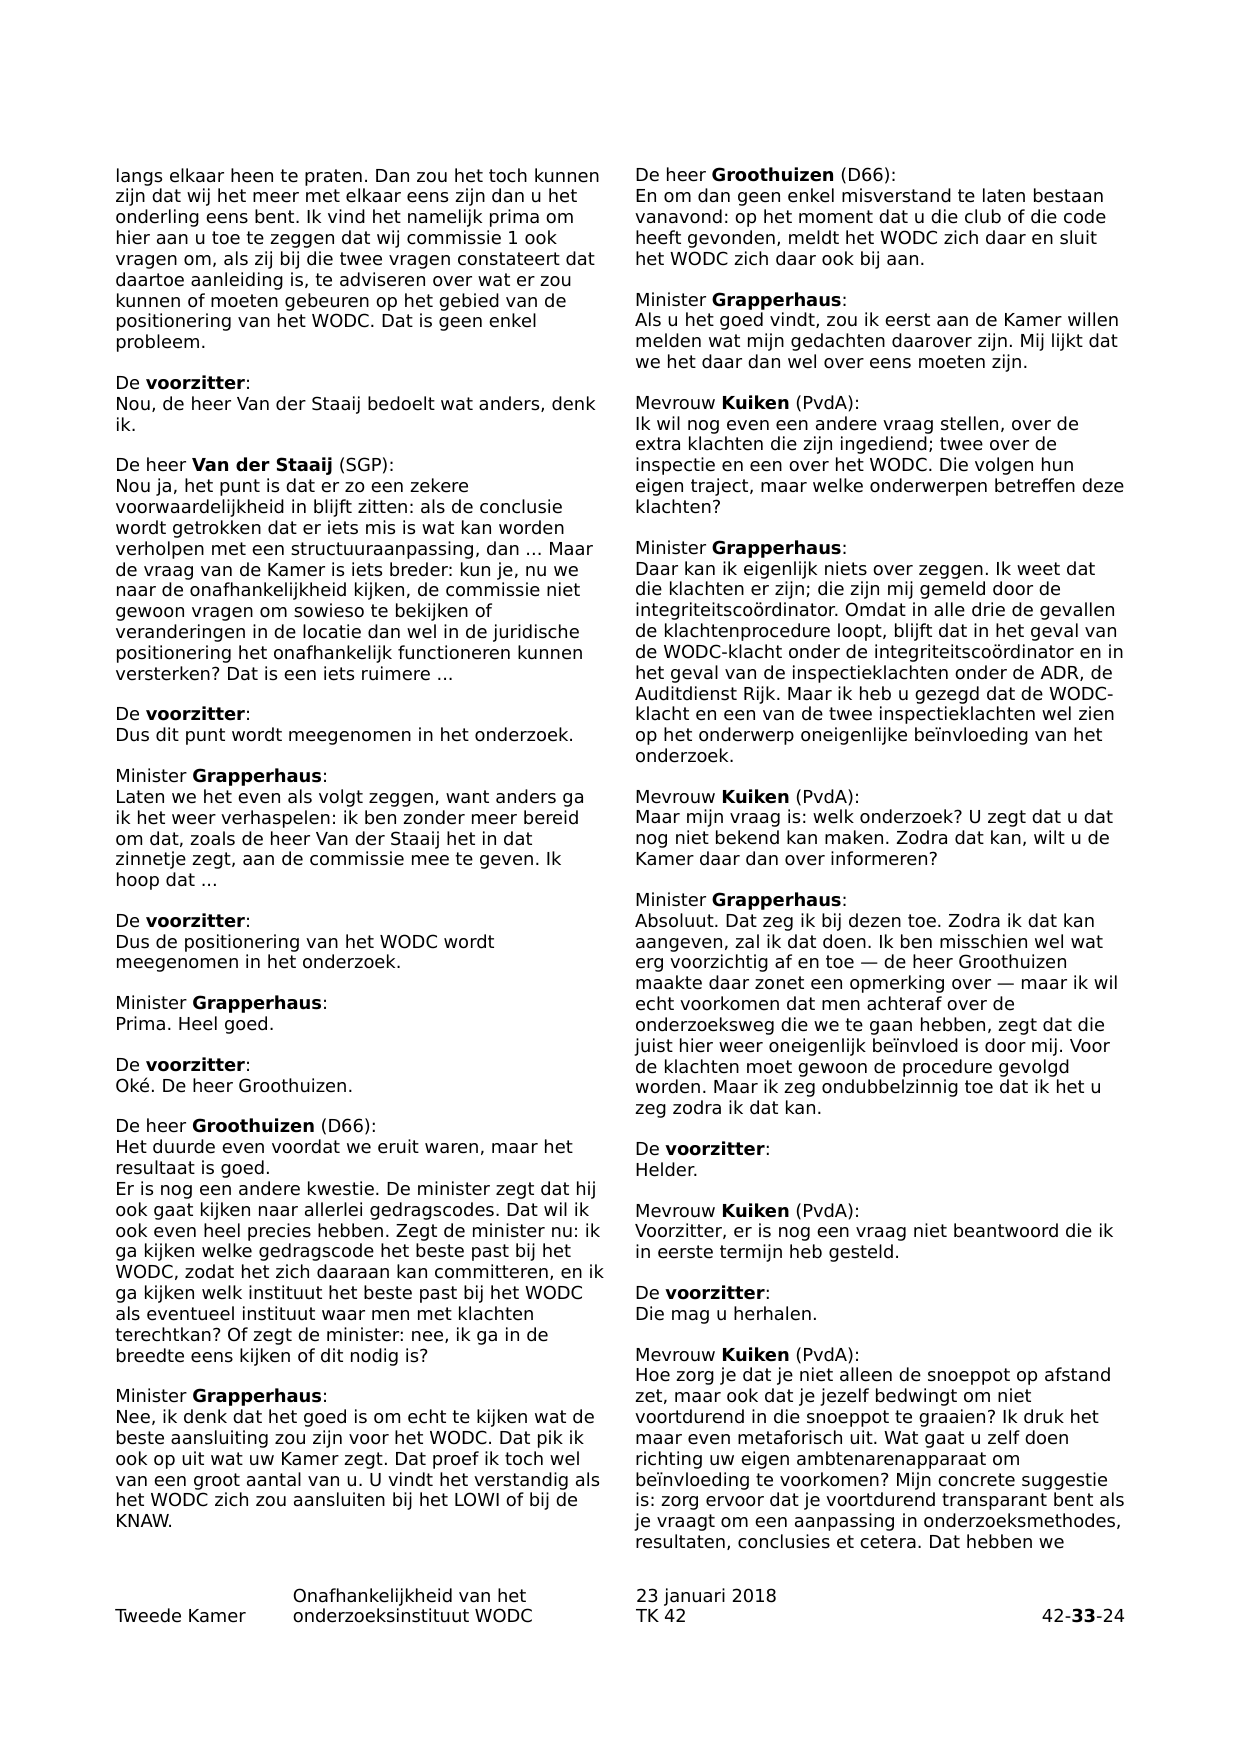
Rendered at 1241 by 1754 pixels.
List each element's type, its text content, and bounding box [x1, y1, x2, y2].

text Dus de positionering van het WODC wordt meegenomen in het onderzoek. [115, 931, 605, 973]
text Mevrouw Kuiken (PvdA): [635, 787, 1125, 807]
text Minister Grapperhaus: [115, 993, 605, 1014]
text De voorzitter: [115, 704, 605, 725]
text Minister Grapperhaus: [115, 766, 605, 787]
text Absoluut. Dat zeg ik bij dezen toe. Zodra ik dat kan aangeven, zal ik dat doen. Ik ben misschien wel wat erg voorzichtig af en toe — de heer Groothuizen maakte daar zonet een opmerking over — maar ik wil echt voorkomen dat men achteraf over de onderzoeksweg die we te gaan hebben, zegt dat die juist hier weer oneigenlijk beïnvloed is door mij. Voor de klachten moet gewoon de procedure gevolgd worden. Maar ik zeg ondubbelzinnig toe dat ik het u zeg zodra ik dat kan. [635, 911, 1125, 1119]
text De heer Groothuizen (D66): [115, 1116, 605, 1137]
text De heer Van der Staaij (SGP): [115, 455, 605, 476]
text De voorzitter: [635, 1283, 1125, 1303]
text Het duurde even voordat we eruit waren, maar het resultaat is goed. [115, 1137, 605, 1179]
text Voorzitter, er is nog een vraag niet beantwoord die ik in eerste termijn heb gesteld. [635, 1221, 1125, 1263]
text Minister Grapperhaus: [115, 1386, 605, 1407]
text Er is nog een andere kwestie. De minister zegt dat hij ook gaat kijken naar allerlei gedragscodes. Dat wil ik ook even heel precies hebben. Zegt de minister nu: ik ga kijken welke gedragscode het beste past bij het WODC, zodat het zich daaraan kan committeren, en ik ga kijken welk instituut het beste past bij het WODC als eventueel instituut waar men met klachten terechtkan? Of zegt de minister: nee, ik ga in de breedte eens kijken of dit nodig is? [115, 1179, 605, 1366]
text En om dan geen enkel misverstand te laten bestaan vanavond: op het moment dat u die club of die code heeft gevonden, meldt het WODC zich daar en sluit het WODC zich daar ook bij aan. [635, 186, 1125, 269]
text Minister Grapperhaus: [635, 289, 1125, 310]
text De heer Groothuizen (D66): [635, 165, 1125, 186]
text De voorzitter: [115, 1055, 605, 1075]
text Daar kan ik eigenlijk niets over zeggen. Ik weet dat die klachten er zijn; die zijn mij gemeld door de integriteitscoördinator. Omdat in alle drie de gevallen de klachtenprocedure loopt, blijft dat in het geval van de WODC-klacht onder de integriteitscoördinator en in het geval van de inspectieklachten onder de ADR, de Auditdienst Rijk. Maar ik heb u gezegd dat de WODC-klacht en een van de twee inspectieklachten wel zien op het onderwerp oneigenlijke beïnvloeding van het onderzoek. [635, 558, 1125, 767]
text Nou, de heer Van der Staaij bedoelt wat anders, denk ik. [115, 393, 605, 435]
text Oké. De heer Groothuizen. [115, 1075, 605, 1096]
text Helder. [635, 1159, 1125, 1180]
text Minister Grapperhaus: [635, 537, 1125, 558]
text Mevrouw Kuiken (PvdA): [635, 1344, 1125, 1365]
text Nee, ik denk dat het goed is om echt te kijken wat de beste aansluiting zou zijn voor het WODC. Dat pik ik ook op uit wat uw Kamer zegt. Dat proef ik toch wel van een groot aantal van u. U vindt het verstandig als het WODC zich zou aansluiten bij het LOWI of bij de KNAW. [115, 1407, 605, 1532]
text Maar mijn vraag is: welk onderzoek? U zegt dat u dat nog niet bekend kan maken. Zodra dat kan, wilt u de Kamer daar dan over informeren? [635, 807, 1125, 870]
text Mevrouw Kuiken (PvdA): [635, 393, 1125, 413]
text Prima. Heel goed. [115, 1014, 605, 1035]
text De voorzitter: [115, 373, 605, 393]
text langs elkaar heen te praten. Dan zou het toch kunnen zijn dat wij het meer met elkaar eens zijn dan u het onderling eens bent. Ik vind het namelijk prima om hier aan u toe te zeggen dat wij commissie 1 ook vragen om, als zij bij die twee vragen constateert dat daartoe aanleiding is, te adviseren over wat er zou kunnen of moeten gebeuren op het gebied van de positionering van het WODC. Dat is geen enkel probleem. [115, 165, 605, 353]
text Nou ja, het punt is dat er zo een zekere voorwaardelijkheid in blijft zitten: als de conclusie wordt getrokken dat er iets mis is wat kan worden verholpen met een structuuraanpassing, dan ... Maar de vraag van de Kamer is iets breder: kun je, nu we naar de onafhankelijkheid kijken, de commissie niet gewoon vragen om sowieso te bekijken of veranderingen in de locatie dan wel in de juridische positionering het onafhankelijk functioneren kunnen versterken? Dat is een iets ruimere ... [115, 476, 605, 684]
text Minister Grapperhaus: [635, 890, 1125, 911]
text Laten we het even als volgt zeggen, want anders ga ik het weer verhaspelen: ik ben zonder meer bereid om dat, zoals de heer Van der Staaij het in dat zinnetje zegt, aan de commissie mee te geven. Ik hoop dat ... [115, 787, 605, 891]
text Die mag u herhalen. [635, 1303, 1125, 1324]
text De voorzitter: [635, 1139, 1125, 1159]
text Als u het goed vindt, zou ik eerst aan de Kamer willen melden wat mijn gedachten daarover zijn. Mij lijkt dat we het daar dan wel over eens moeten zijn. [635, 310, 1125, 373]
text Ik wil nog even een andere vraag stellen, over de extra klachten die zijn ingediend; twee over de inspectie en een over het WODC. Die volgen hun eigen traject, maar welke onderwerpen betreffen deze klachten? [635, 413, 1125, 517]
text Dus dit punt wordt meegenomen in het onderzoek. [115, 725, 605, 746]
text Mevrouw Kuiken (PvdA): [635, 1200, 1125, 1221]
text Hoe zorg je dat je niet alleen de snoeppot op afstand zet, maar ook dat je jezelf bedwingt om niet voortdurend in die snoeppot te graaien? Ik druk het maar even metaforisch uit. Wat gaat u zelf doen richting uw eigen ambtenarenapparaat om beïnvloeding te voorkomen? Mijn concrete suggestie is: zorg ervoor dat je voortdurend transparant bent als je vraagt om een aanpassing in onderzoeksmethodes, resultaten, conclusies et cetera. Dat hebben we [635, 1365, 1125, 1553]
text De voorzitter: [115, 911, 605, 931]
